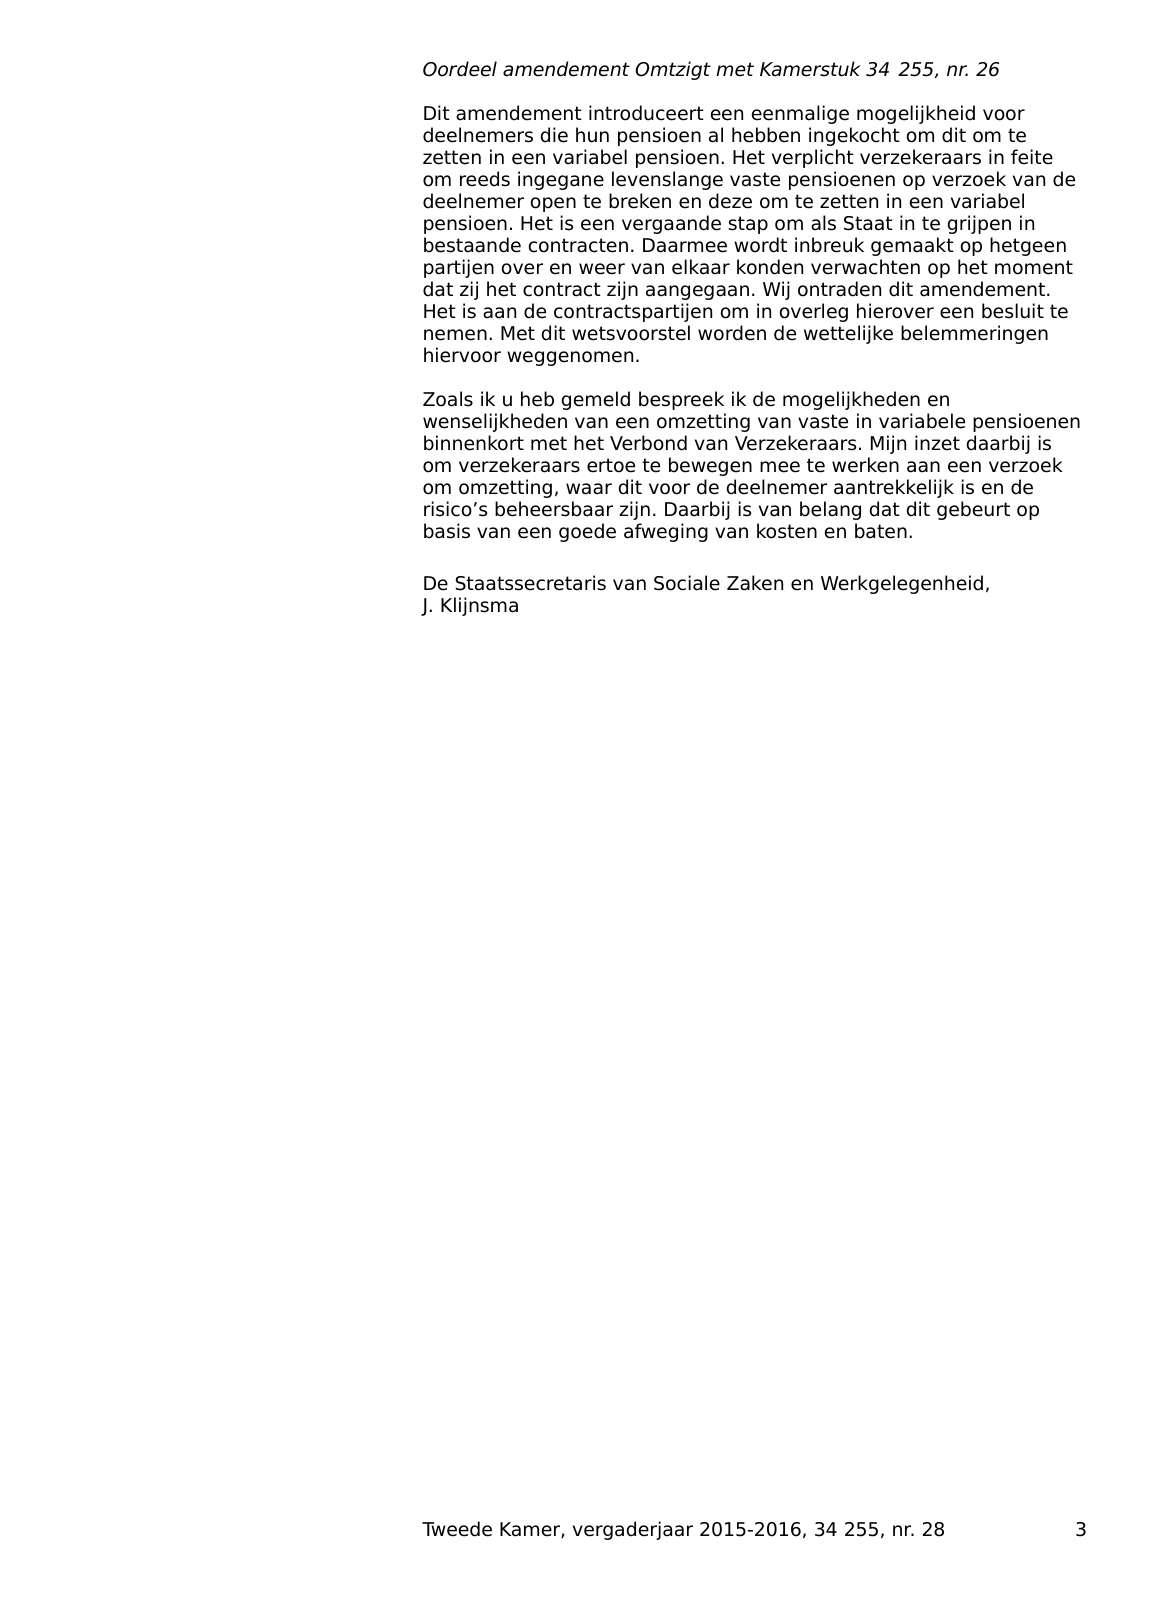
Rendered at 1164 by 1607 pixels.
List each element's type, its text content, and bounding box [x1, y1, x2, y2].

text Zoals ik u heb gemeld bespreek ik de mogelijkheden en wenselijkheden van een omzetting van vaste in variabele pensioenen binnenkort met het Verbond van Verzekeraars. Mijn inzet daarbij is om verzekeraars ertoe te bewegen mee te werken aan een verzoek om omzetting, waar dit voor de deelnemer aantrekkelijk is en de risico’s beheersbaar zijn. Daarbij is van belang dat dit gebeurt op basis van een goede afweging van kosten en baten. [422, 389, 1087, 543]
text Dit amendement introduceert een eenmalige mogelijkheid voor deelnemers die hun pensioen al hebben ingekocht om dit om te zetten in een variabel pensioen. Het verplicht verzekeraars in feite om reeds ingegane levenslange vaste pensioenen op verzoek van de deelnemer open te breken en deze om te zetten in een variabel pensioen. Het is een vergaande stap om als Staat in te grijpen in bestaande contracten. Daarmee wordt inbreuk gemaakt op hetgeen partijen over en weer van elkaar konden verwachten op het moment dat zij het contract zijn aangegaan. Wij ontraden dit amendement. Het is aan de contractspartijen om in overleg hierover een besluit te nemen. Met dit wetsvoorstel worden de wettelijke belemmeringen hiervoor weggenomen. [422, 103, 1087, 367]
text De Staatssecretaris van Sociale Zaken en Werkgelegenheid, J. Klijnsma [422, 573, 1087, 617]
subtitle Oordeel amendement Omtzigt met Kamerstuk 34 255, nr. 26 [422, 59, 1087, 81]
